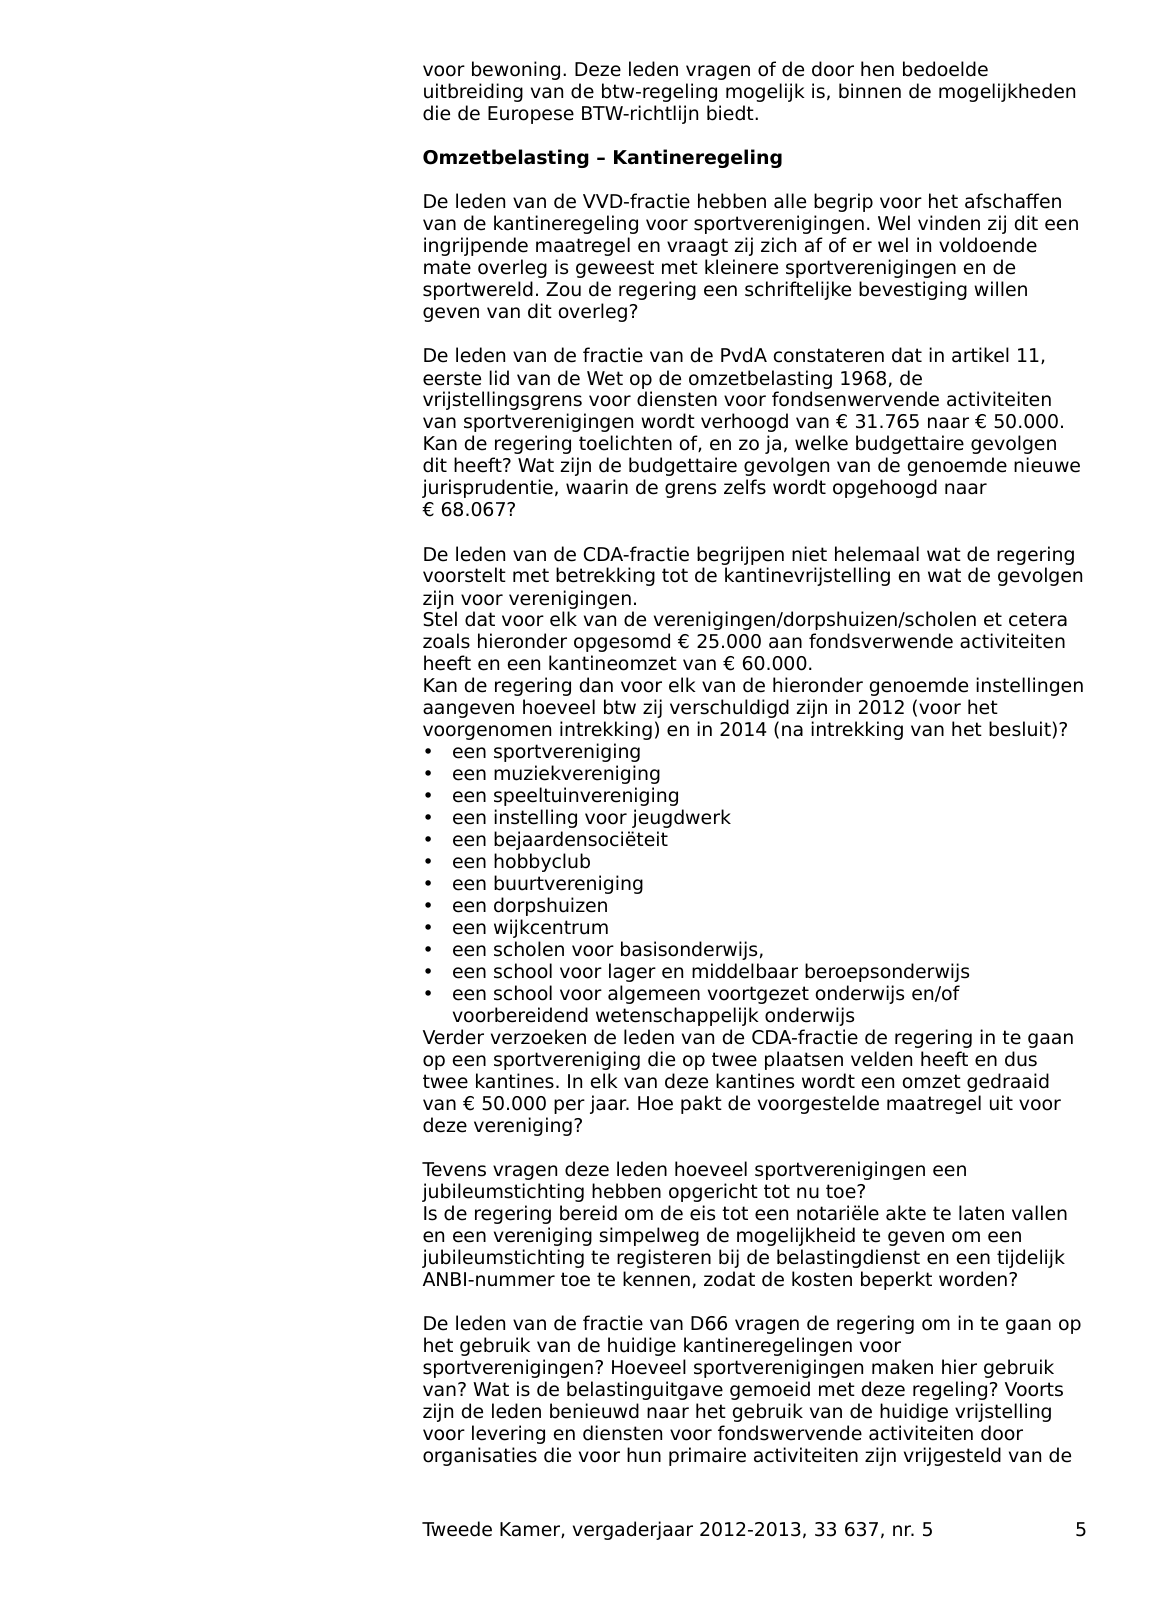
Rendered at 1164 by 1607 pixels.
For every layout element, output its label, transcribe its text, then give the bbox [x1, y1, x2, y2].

subtitle Omzetbelasting – Kantineregeling [422, 147, 1087, 169]
text Stel dat voor elk van de verenigingen/dorpshuizen/scholen et cetera zoals hieronder opgesomd € 25.000 aan fondsverwende activiteiten heeft en een kantineomzet van € 60.000. [422, 609, 1087, 675]
text Tevens vragen deze leden hoeveel sportverenigingen een jubileumstichting hebben opgericht tot nu toe? [422, 1159, 1087, 1203]
text De leden van de VVD-fractie hebben alle begrip voor het afschaffen van de kantineregeling voor sportverenigingen. Wel vinden zij dit een ingrijpende maatregel en vraagt zij zich af of er wel in voldoende mate overleg is geweest met kleinere sportverenigingen en de sportwereld. Zou de regering een schriftelijke bevestiging willen geven van dit overleg? [422, 191, 1087, 323]
text • een bejaardensociëteit [422, 829, 1087, 851]
text • een muziekvereniging [422, 763, 1087, 785]
text De leden van de fractie van D66 vragen de regering om in te gaan op het gebruik van de huidige kantineregelingen voor sportverenigingen? Hoeveel sportverenigingen maken hier gebruik van? Wat is de belastinguitgave gemoeid met deze regeling? Voorts zijn de leden benieuwd naar het gebruik van de huidige vrijstelling voor levering en diensten voor fondswervende activiteiten door organisaties die voor hun primaire activiteiten zijn vrijgesteld van de [422, 1313, 1087, 1467]
text Is de regering bereid om de eis tot een notariële akte te laten vallen en een vereniging simpelweg de mogelijkheid te geven om een jubileumstichting te registeren bij de belastingdienst en een tijdelijk ANBI-nummer toe te kennen, zodat de kosten beperkt worden? [422, 1203, 1087, 1291]
text De leden van de fractie van de PvdA constateren dat in artikel 11, eerste lid van de Wet op de omzetbelasting 1968, de vrijstellingsgrens voor diensten voor fondsenwervende activiteiten van sportverenigingen wordt verhoogd van € 31.765 naar € 50.000. Kan de regering toelichten of, en zo ja, welke budgettaire gevolgen dit heeft? Wat zijn de budgettaire gevolgen van de genoemde nieuwe jurisprudentie, waarin de grens zelfs wordt opgehoogd naar € 68.067? [422, 345, 1087, 521]
text • een speeltuinvereniging [422, 785, 1087, 807]
text • een dorpshuizen [422, 895, 1087, 917]
text • een instelling voor jeugdwerk [422, 807, 1087, 829]
text Verder verzoeken de leden van de CDA-fractie de regering in te gaan op een sportvereniging die op twee plaatsen velden heeft en dus twee kantines. In elk van deze kantines wordt een omzet gedraaid van € 50.000 per jaar. Hoe pakt de voorgestelde maatregel uit voor deze vereniging? [422, 1027, 1087, 1137]
text • een buurtvereniging [422, 873, 1087, 895]
text • een hobbyclub [422, 851, 1087, 873]
text • een scholen voor basisonderwijs, [422, 939, 1087, 961]
text De leden van de CDA-fractie begrijpen niet helemaal wat de regering voorstelt met betrekking tot de kantinevrijstelling en wat de gevolgen zijn voor verenigingen. [422, 543, 1087, 609]
text • een sportvereniging [422, 741, 1087, 763]
text • een school voor lager en middelbaar beroepsonderwijs [422, 961, 1087, 983]
text voor bewoning. Deze leden vragen of de door hen bedoelde uitbreiding van de btw-regeling mogelijk is, binnen de mogelijkheden die de Europese BTW-richtlijn biedt. [422, 59, 1087, 125]
text • een school voor algemeen voortgezet onderwijs en/of voorbereidend wetenschappelijk onderwijs [422, 983, 1087, 1027]
text Kan de regering dan voor elk van de hieronder genoemde instellingen aangeven hoeveel btw zij verschuldigd zijn in 2012 (voor het voorgenomen intrekking) en in 2014 (na intrekking van het besluit)? [422, 675, 1087, 741]
text • een wijkcentrum [422, 917, 1087, 939]
